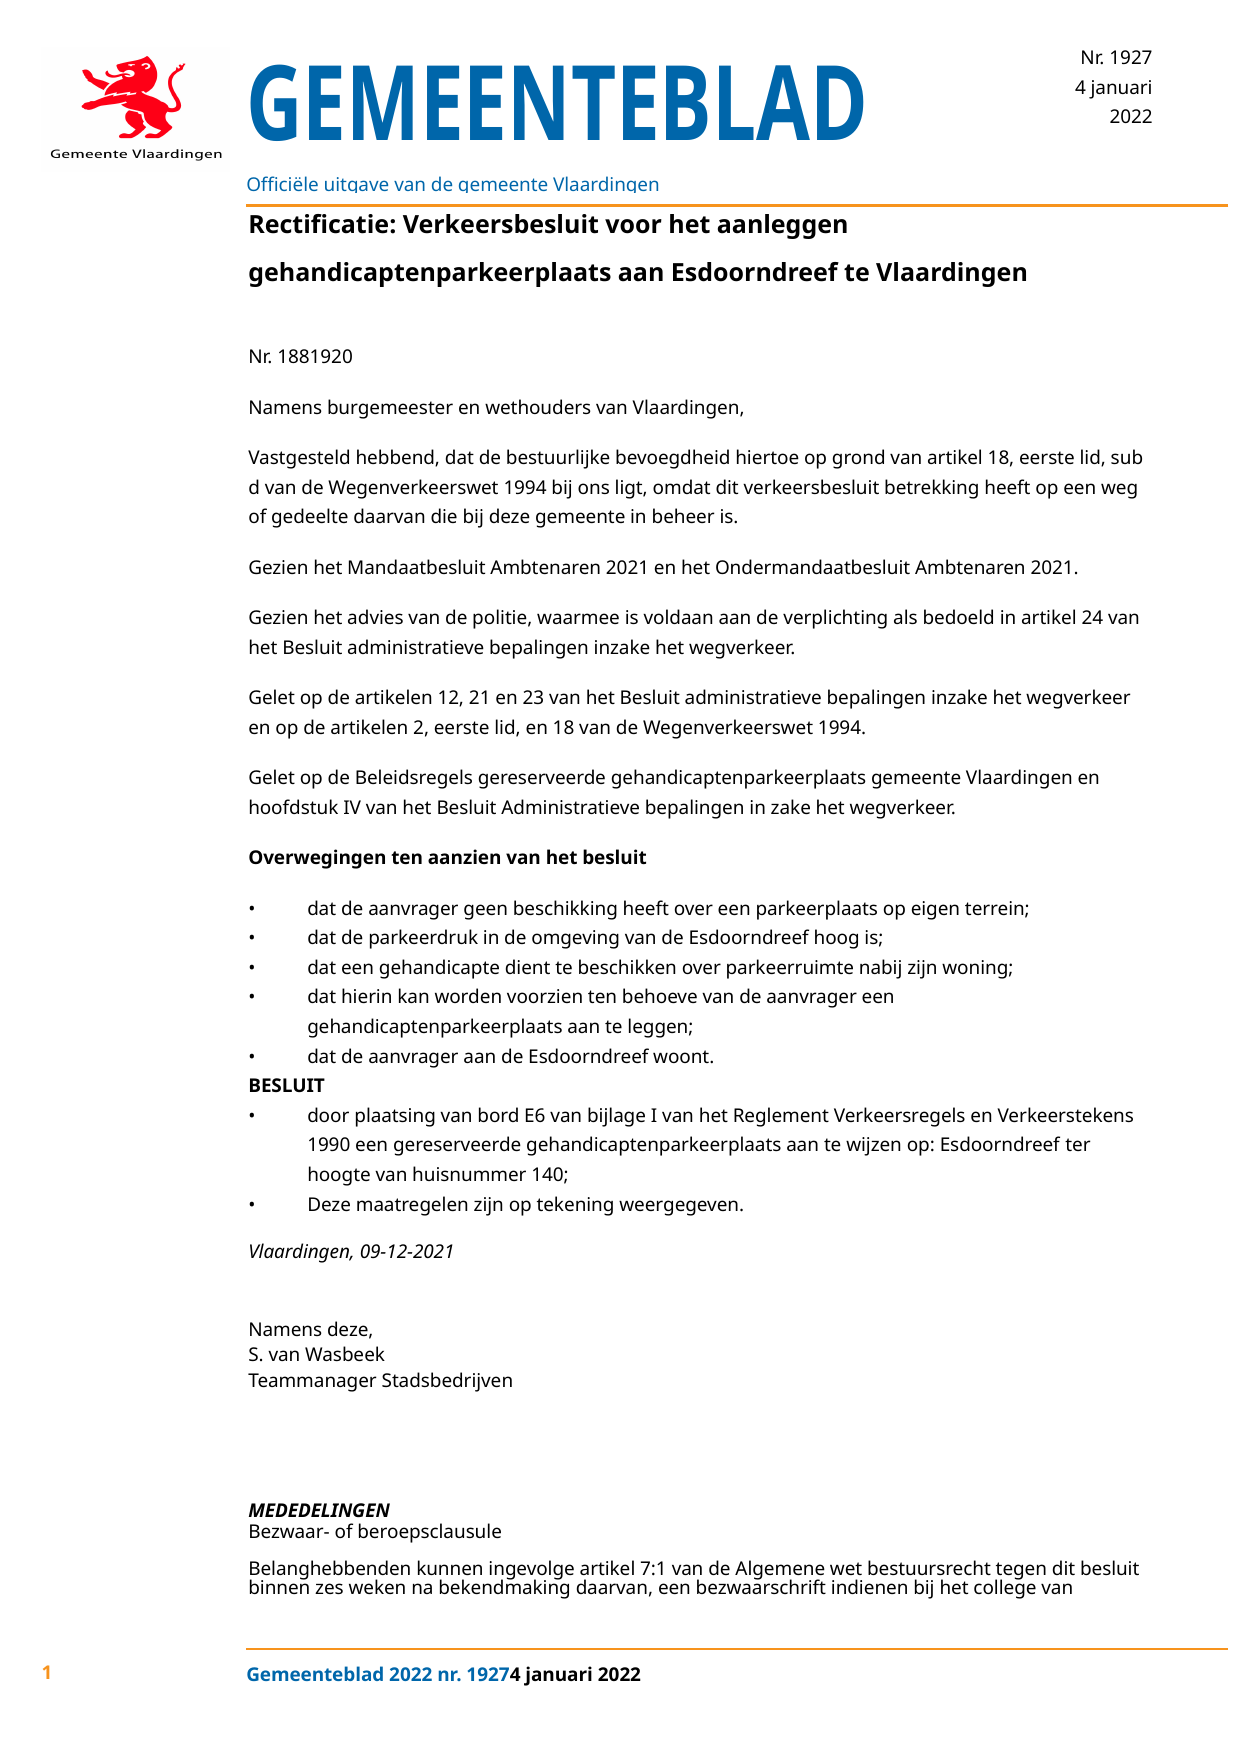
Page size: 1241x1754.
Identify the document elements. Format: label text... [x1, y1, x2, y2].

list dat een gehandicapte dient te beschikken over parkeerruimte nabij zijn woning; [248, 954, 1152, 980]
text Belanghebbenden kunnen ingevolge artikel 7:1 van de Algemene wet bestuursrecht tegen dit besluit binnen zes weken na bekendmaking daarvan, een bezwaarschrift indienen bij het college van [248, 1560, 1152, 1598]
text Gezien het advies van de politie, waarmee is voldaan aan de verplichting als bedoeld in artikel 24 van het Besluit administratieve bepalingen inzake het wegverkeer. [248, 604, 1152, 660]
text MEDEDELINGEN [248, 1497, 1152, 1523]
list dat de parkeerdruk in de omgeving van de Esdoorndreef hoog is; [248, 924, 1152, 950]
text Gelet op de artikelen 12, 21 en 23 van het Besluit administratieve bepalingen inzake het wegverkeer en op de artikelen 2, eerste lid, en 18 van de Wegenverkeerswet 1994. [248, 684, 1152, 740]
text Vlaardingen, 09-12-2021 [248, 1238, 1152, 1264]
text Gezien het Mandaatbesluit Ambtenaren 2021 en het Ondermandaatbesluit Ambtenaren 2021. [248, 554, 1152, 580]
text Overwegingen ten aanzien van het besluit [248, 844, 1152, 870]
text Namens burgemeester en wethouders van Vlaardingen, [248, 394, 1152, 420]
text Namens deze, [248, 1316, 1152, 1341]
text Bezwaar- of beroepsclausule [248, 1523, 1152, 1542]
picture [41, 47, 231, 172]
list Deze maatregelen zijn op tekening weergegeven. [248, 1191, 1152, 1216]
text Rectificatie: Verkeersbesluit voor het aanleggen gehandicaptenparkeerplaats aan Esdoorndreef te Vlaardingen [248, 207, 1152, 288]
text Nr. 1881920 [248, 344, 1152, 369]
text BESLUIT [248, 1072, 1152, 1098]
list dat de aanvrager geen beschikking heeft over een parkeerplaats op eigen terrein; [248, 895, 1152, 921]
list door plaatsing van bord E6 van bijlage I van het Reglement Verkeersregels en Verkeerstekens 1990 een gereserveerde gehandicaptenparkeerplaats aan te wijzen op: Esdoorndreef ter hoogte van huisnummer 140; [248, 1102, 1152, 1187]
text Vastgesteld hebbend, dat de bestuurlijke bevoegdheid hiertoe op grond van artikel 18, eerste lid, sub d van de Wegenverkeerswet 1994 bij ons ligt, omdat dit verkeersbesluit betrekking heeft op een weg of gedeelte daarvan die bij deze gemeente in beheer is. [248, 444, 1152, 529]
text S. van Wasbeek [248, 1341, 1152, 1367]
list dat hierin kan worden voorzien ten behoeve van de aanvrager een gehandicaptenparkeerplaats aan te leggen; [248, 984, 1152, 1039]
text Teammanager Stadsbedrijven [248, 1367, 1152, 1393]
text Gelet op de Beleidsregels gereserveerde gehandicaptenparkeerplaats gemeente Vlaardingen en hoofdstuk IV van het Besluit Administratieve bepalingen in zake het wegverkeer. [248, 764, 1152, 820]
list dat de aanvrager aan de Esdoorndreef woont. [248, 1043, 1152, 1068]
